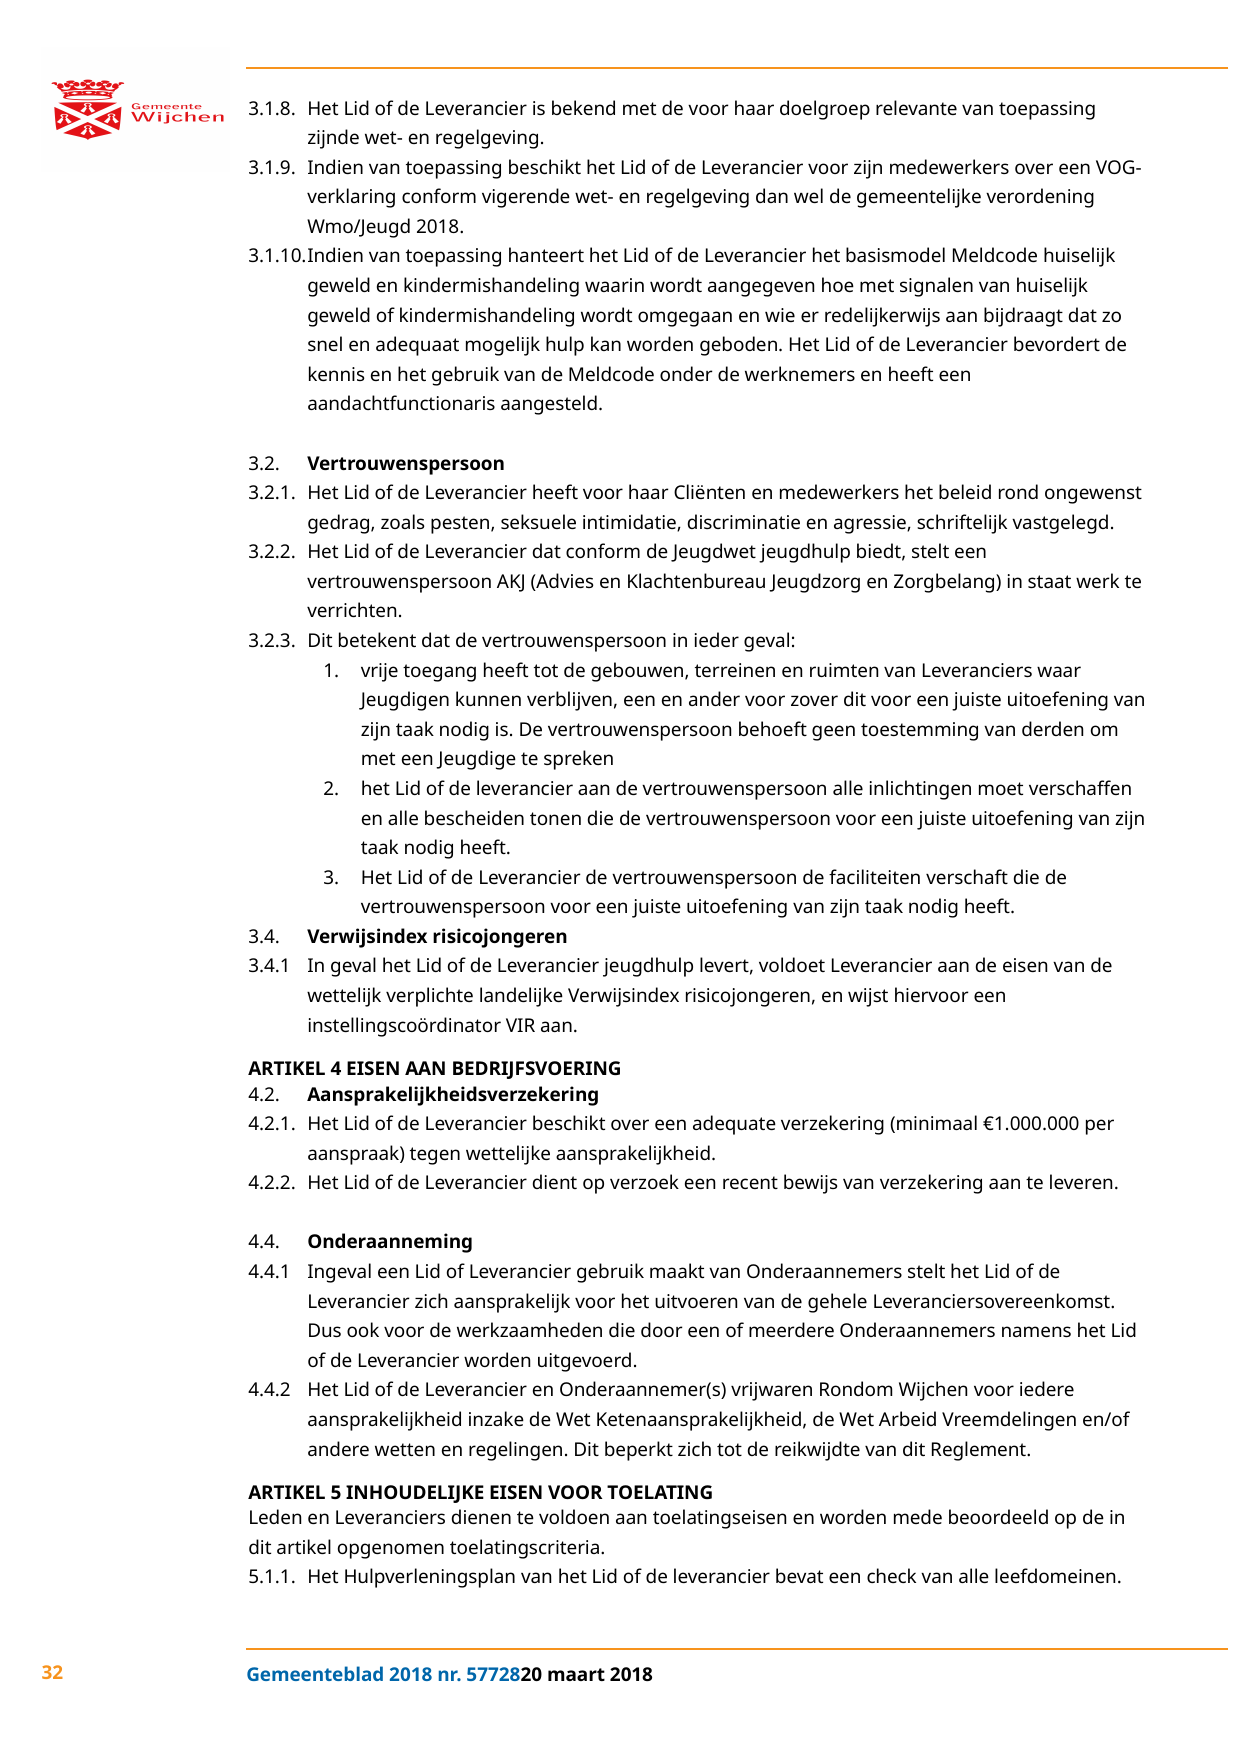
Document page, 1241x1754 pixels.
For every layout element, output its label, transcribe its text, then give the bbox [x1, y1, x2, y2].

list In geval het Lid of de Leverancier jeugdhulp levert, voldoet Leverancier aan de eisen van de wettelijk verplichte landelijke Verwijsindex risicojongeren, en wijst hiervoor een instellingscoördinator VIR aan. [248, 953, 1152, 1038]
list Vertrouwenspersoon [248, 450, 1152, 476]
text ARTIKEL 5 INHOUDELIJKE EISEN VOOR TOELATING [248, 1479, 1152, 1504]
list Het Lid of de Leverancier de vertrouwenspersoon de faciliteiten verschaft die de vertrouwenspersoon voor een juiste uitoefening van zijn taak nodig heeft. [323, 864, 1152, 919]
list Onderaanneming [248, 1229, 1152, 1254]
list Het Lid of de Leverancier heeft voor haar Cliënten en medewerkers het beleid rond ongewenst gedrag, zoals pesten, seksuele intimidatie, discriminatie en agressie, schriftelijk vastgelegd. [248, 479, 1152, 535]
list vrije toegang heeft tot de gebouwen, terreinen en ruimten van Leveranciers waar Jeugdigen kunnen verblijven, een en ander voor zover dit voor een juiste uitoefening van zijn taak nodig is. De vertrouwenspersoon behoeft geen toestemming van derden om met een Jeugdige te spreken [323, 657, 1152, 771]
picture [41, 47, 231, 172]
text Leden en Leveranciers dienen te voldoen aan toelatingseisen en worden mede beoordeeld op de in dit artikel opgenomen toelatingscriteria. [248, 1504, 1152, 1560]
list Het Lid of de Leverancier dat conform de Jeugdwet jeugdhulp biedt, stelt een vertrouwenspersoon AKJ (Advies en Klachtenbureau Jeugdzorg en Zorgbelang) in staat werk te verrichten. [248, 538, 1152, 623]
list Ingeval een Lid of Leverancier gebruik maakt van Onderaannemers stelt het Lid of de Leverancier zich aansprakelijk voor het uitvoeren van de gehele Leveranciersovereenkomst. Dus ook voor de werkzaamheden die door een of meerdere Onderaannemers namens het Lid of de Leverancier worden uitgevoerd. [248, 1258, 1152, 1373]
list Het Hulpverleningsplan van het Lid of de leverancier bevat een check van alle leefdomeinen. [248, 1564, 1152, 1589]
list Indien van toepassing hanteert het Lid of de Leverancier het basismodel Meldcode huiselijk geweld en kindermishandeling waarin wordt aangegeven hoe met signalen van huiselijk geweld of kindermishandeling wordt omgegaan en wie er redelijkerwijs aan bijdraagt dat zo snel en adequaat mogelijk hulp kan worden geboden. Het Lid of de Leverancier bevordert de kennis en het gebruik van de Meldcode onder de werknemers en heeft een aandachtfunctionaris aangesteld. [248, 243, 1152, 416]
list Het Lid of de Leverancier beschikt over een adequate verzekering (minimaal €1.000.000 per aanspraak) tegen wettelijke aansprakelijkheid. [248, 1110, 1152, 1166]
list Het Lid of de Leverancier is bekend met de voor haar doelgroep relevante van toepassing zijnde wet- en regelgeving. [248, 95, 1152, 150]
list Verwijsindex risicojongeren [248, 923, 1152, 949]
list Het Lid of de Leverancier en Onderaannemer(s) vrijwaren Rondom Wijchen voor iedere aansprakelijkheid inzake de Wet Ketenaansprakelijkheid, de Wet Arbeid Vreemdelingen en/of andere wetten en regelingen. Dit beperkt zich tot de reikwijdte van dit Reglement. [248, 1377, 1152, 1461]
list Indien van toepassing beschikt het Lid of de Leverancier voor zijn medewerkers over een VOG-verklaring conform vigerende wet- en regelgeving dan wel de gemeentelijke verordening Wmo/Jeugd 2018. [248, 154, 1152, 239]
list Het Lid of de Leverancier dient op verzoek een recent bewijs van verzekering aan te leveren. [248, 1169, 1152, 1195]
list Dit betekent dat de vertrouwenspersoon in ieder geval: [248, 627, 1152, 653]
list Aansprakelijkheidsverzekering [248, 1081, 1152, 1106]
list het Lid of de leverancier aan de vertrouwenspersoon alle inlichtingen moet verschaffen en alle bescheiden tonen die de vertrouwenspersoon voor een juiste uitoefening van zijn taak nodig heeft. [323, 775, 1152, 860]
text ARTIKEL 4 EISEN AAN BEDRIJFSVOERING [248, 1055, 1152, 1081]
